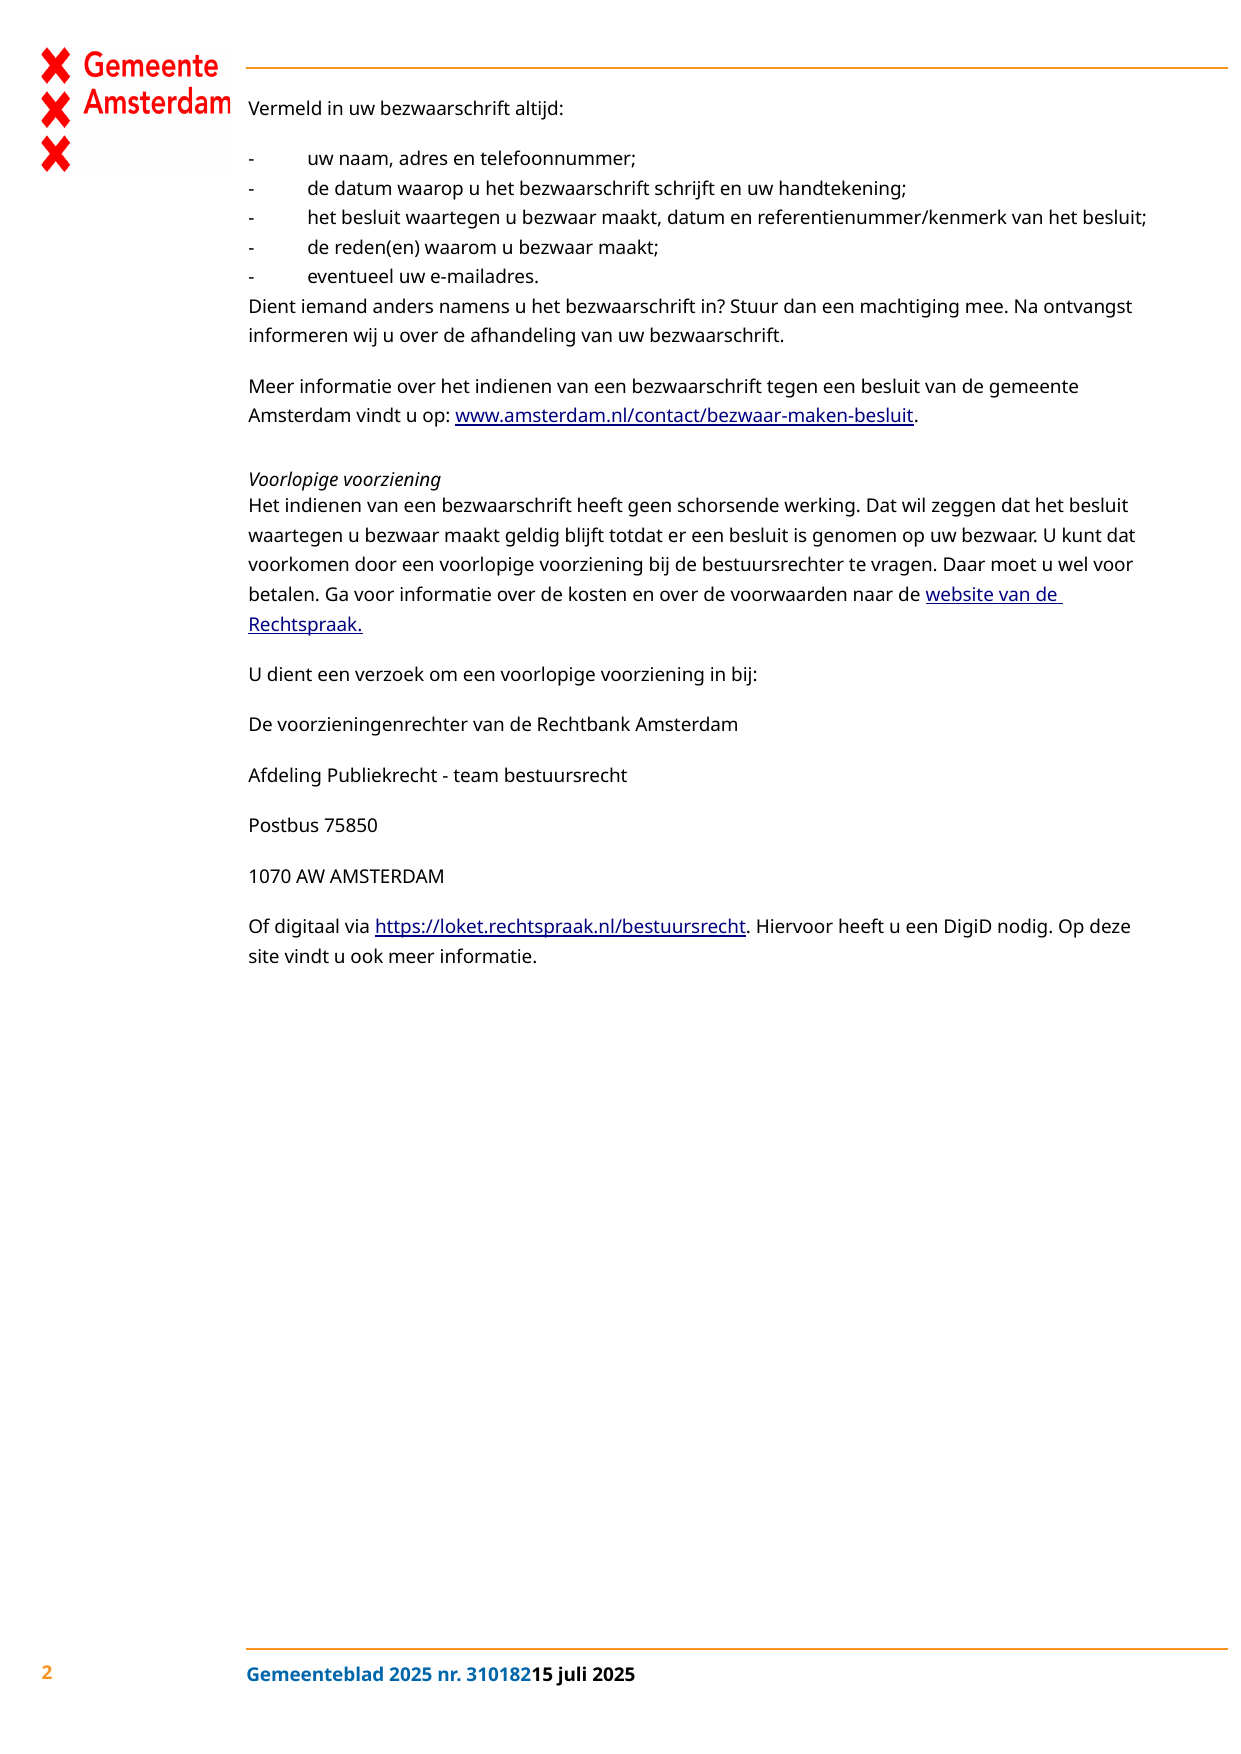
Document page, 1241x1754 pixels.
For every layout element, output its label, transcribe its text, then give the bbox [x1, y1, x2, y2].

text Voorlopige voorziening [248, 467, 1152, 492]
text Het indienen van een bezwaarschrift heeft geen schorsende werking. Dat wil zeggen dat het besluit waartegen u bezwaar maakt geldig blijft totdat er een besluit is genomen op uw bezwaar. U kunt dat voorkomen door een voorlopige voorziening bij de bestuursrechter te vragen. Daar moet u wel voor betalen. Ga voor informatie over de kosten en over de voorwaarden naar de website van de Rechtspraak. [248, 492, 1152, 636]
text Dient iemand anders namens u het bezwaarschrift in? Stuur dan een machtiging mee. Na ontvangst informeren wij u over de afhandeling van uw bezwaarschrift. [248, 293, 1152, 348]
list de datum waarop u het bezwaarschrift schrijft en uw handtekening; [248, 175, 1152, 201]
text Meer informatie over het indienen van een bezwaarschrift tegen een besluit van de gemeente Amsterdam vindt u op: www.amsterdam.nl/contact/bezwaar-maken-besluit. [248, 373, 1152, 428]
text U dient een verzoek om een voorlopige voorziening in bij: [248, 661, 1152, 687]
list eventueel uw e-mailadres. [248, 263, 1152, 289]
text Of digitaal via https://loket.rechtspraak.nl/bestuursrecht. Hiervoor heeft u een DigiD nodig. Op deze site vindt u ook meer informatie. [248, 913, 1152, 968]
text Postbus 75850 [248, 812, 1152, 838]
text Afdeling Publiekrecht - team bestuursrecht [248, 762, 1152, 788]
list het besluit waartegen u bezwaar maakt, datum en referentienummer/kenmerk van het besluit; [248, 204, 1152, 230]
list uw naam, adres en telefoonnummer; [248, 145, 1152, 171]
text De voorzieningenrechter van de Rechtbank Amsterdam [248, 712, 1152, 737]
text 1070 AW AMSTERDAM [248, 863, 1152, 888]
picture [41, 47, 231, 172]
list de reden(en) waarom u bezwaar maakt; [248, 234, 1152, 260]
text Vermeld in uw bezwaarschrift altijd: [248, 95, 1152, 121]
